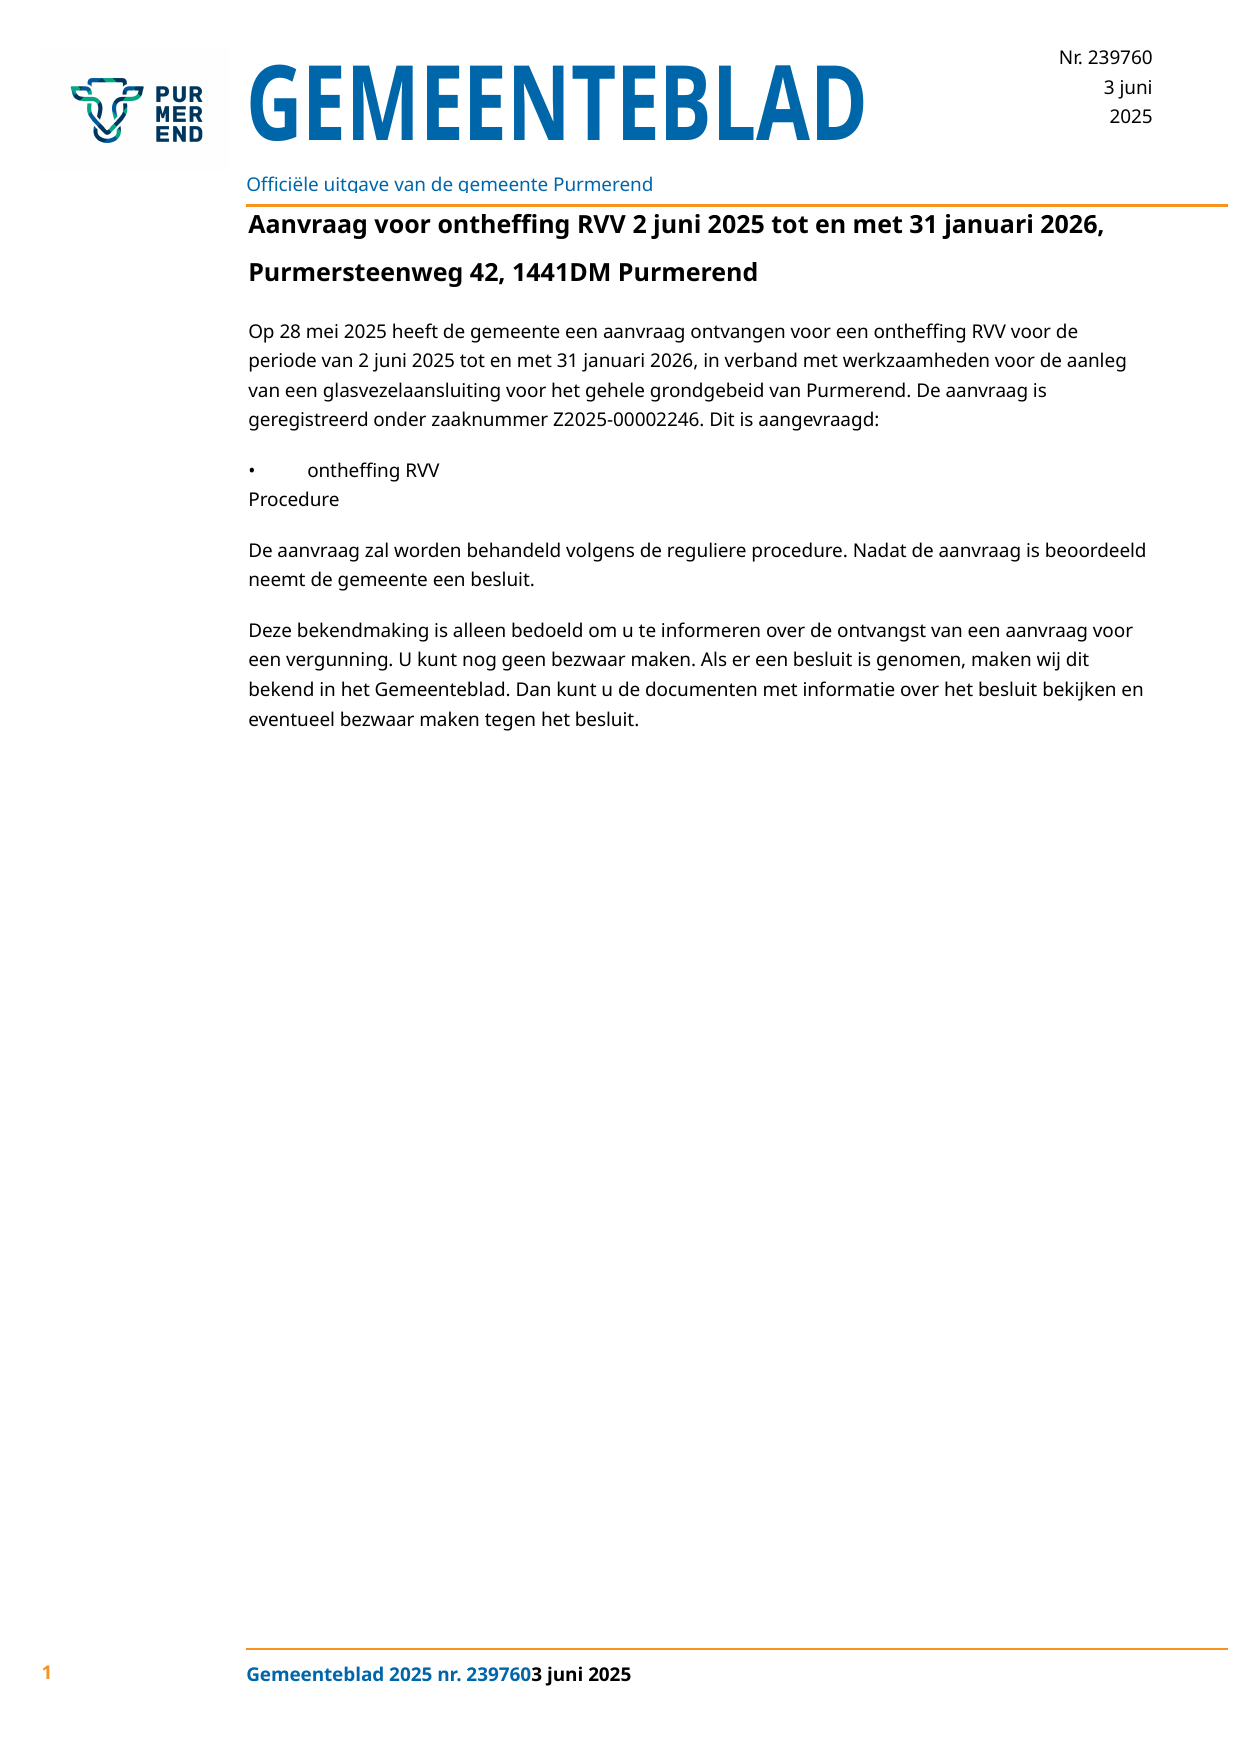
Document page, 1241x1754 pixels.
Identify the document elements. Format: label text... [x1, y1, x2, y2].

text Procedure [248, 487, 1152, 512]
list ontheffing RVV [248, 457, 1152, 483]
picture [41, 47, 231, 172]
text De aanvraag zal worden behandeld volgens de reguliere procedure. Nadat de aanvraag is beoordeeld neemt de gemeente een besluit. [248, 537, 1152, 592]
text Aanvraag voor ontheffing RVV 2 juni 2025 tot en met 31 januari 2026, Purmersteenweg 42, 1441DM Purmerend [248, 207, 1152, 288]
text Deze bekendmaking is alleen bedoeld om u te informeren over de ontvangst van een aanvraag voor een vergunning. U kunt nog geen bezwaar maken. Als er een besluit is genomen, maken wij dit bekend in het Gemeenteblad. Dan kunt u de documenten met informatie over het besluit bekijken en eventueel bezwaar maken tegen het besluit. [248, 617, 1152, 732]
text Op 28 mei 2025 heeft de gemeente een aanvraag ontvangen voor een ontheffing RVV voor de periode van 2 juni 2025 tot en met 31 januari 2026, in verband met werkzaamheden voor de aanleg van een glasvezelaansluiting voor het gehele grondgebeid van Purmerend. De aanvraag is geregistreerd onder zaaknummer Z2025-00002246. Dit is aangevraagd: [248, 318, 1152, 432]
